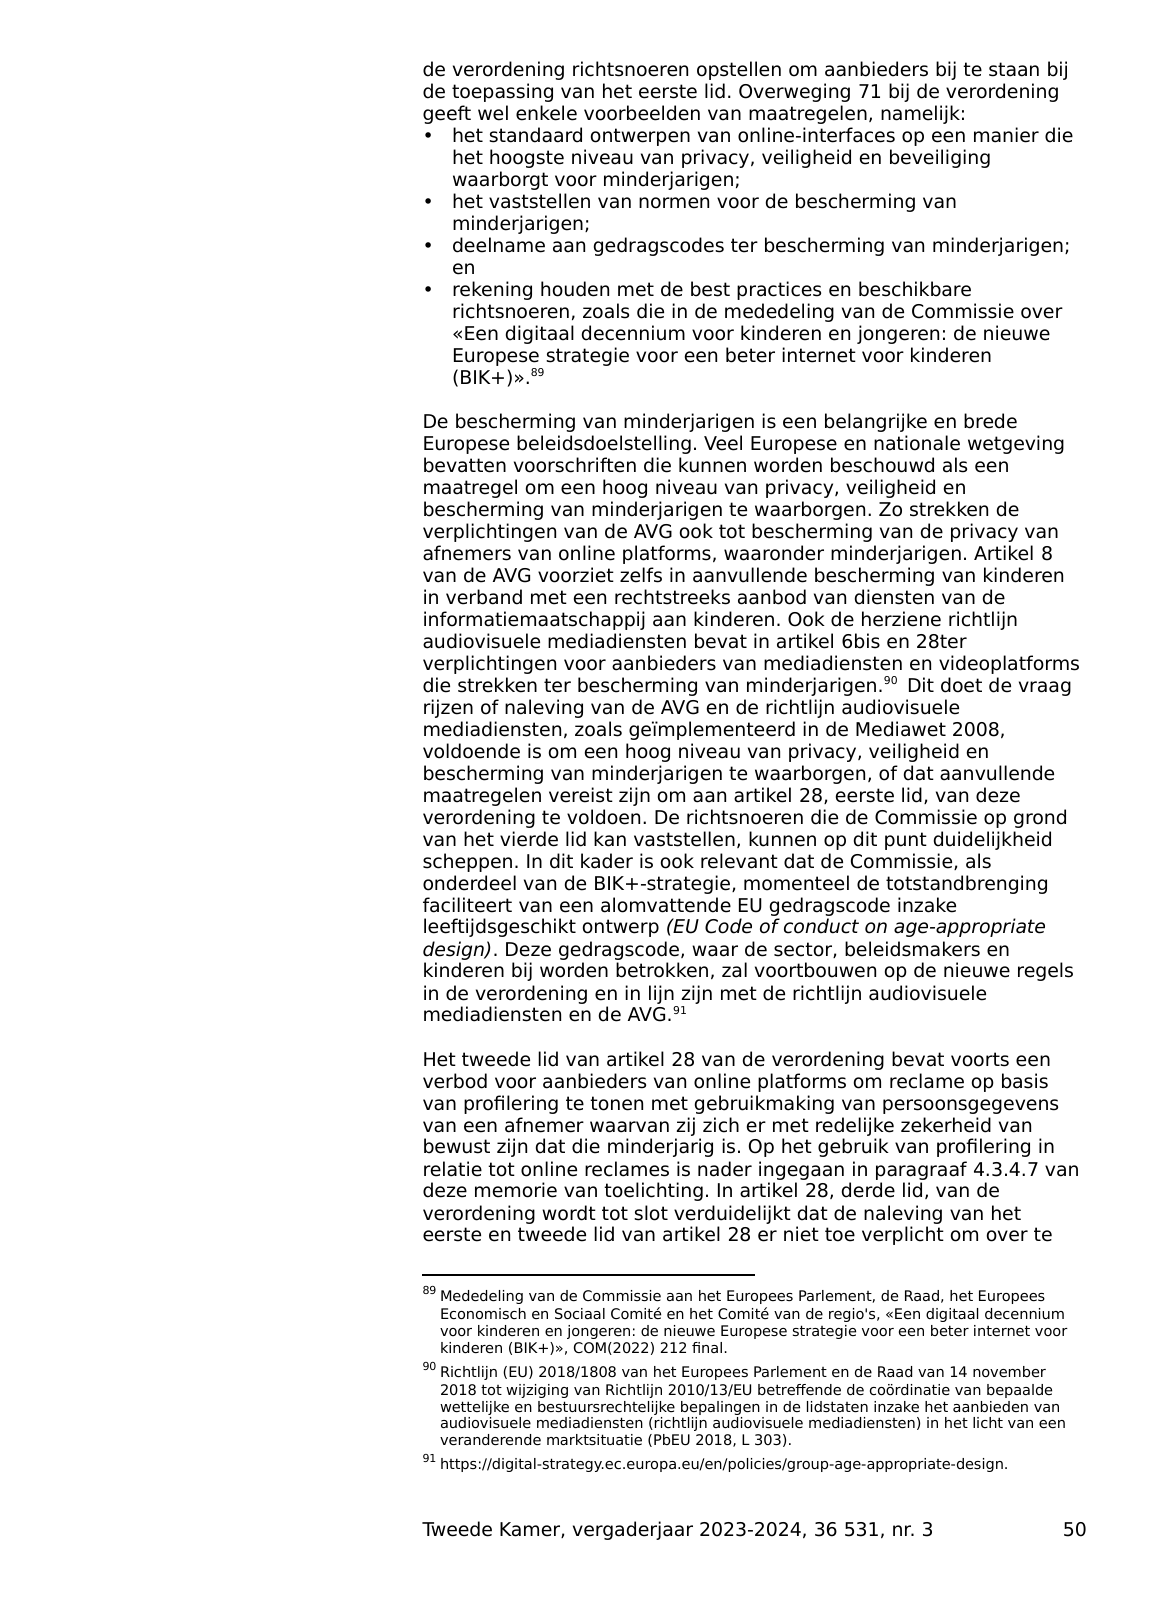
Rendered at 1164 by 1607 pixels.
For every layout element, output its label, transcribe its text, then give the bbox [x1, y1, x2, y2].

text de verordening richtsnoeren opstellen om aanbieders bij te staan bij de toepassing van het eerste lid. Overweging 71 bij de verordening geeft wel enkele voorbeelden van maatregelen, namelijk: [422, 59, 1087, 125]
text De bescherming van minderjarigen is een belangrijke en brede Europese beleidsdoelstelling. Veel Europese en nationale wetgeving bevatten voorschriften die kunnen worden beschouwd als een maatregel om een hoog niveau van privacy, veiligheid en bescherming van minderjarigen te waarborgen. Zo strekken de verplichtingen van de AVG ook tot bescherming van de privacy van afnemers van online platforms, waaronder minderjarigen. Artikel 8 van de AVG voorziet zelfs in aanvullende bescherming van kinderen in verband met een rechtstreeks aanbod van diensten van de informatiemaatschappij aan kinderen. Ook de herziene richtlijn audiovisuele mediadiensten bevat in artikel 6bis en 28ter verplichtingen voor aanbieders van mediadiensten en videoplatforms die strekken ter bescherming van minderjarigen. Dit doet de vraag rijzen of naleving van de AVG en de richtlijn audiovisuele mediadiensten, zoals geïmplementeerd in de Mediawet 2008, voldoende is om een hoog niveau van privacy, veiligheid en bescherming van minderjarigen te waarborgen, of dat aanvullende maatregelen vereist zijn om aan artikel 28, eerste lid, van deze verordening te voldoen. De richtsnoeren die de Commissie op grond van het vierde lid kan vaststellen, kunnen op dit punt duidelijkheid scheppen. In dit kader is ook relevant dat de Commissie, als onderdeel van de BIK+-strategie, momenteel de totstandbrenging faciliteert van een alomvattende EU gedragscode inzake leeftijdsgeschikt ontwerp (EU Code of conduct on age-appropriate design). Deze gedragscode, waar de sector, beleidsmakers en kinderen bij worden betrokken, zal voortbouwen op de nieuwe regels in de verordening en in lijn zijn met de richtlijn audiovisuele mediadiensten en de AVG. [422, 411, 1087, 1026]
text • het vaststellen van normen voor de bescherming van minderjarigen; [422, 191, 1087, 235]
text https://digital-strategy.ec.europa.eu/en/policies/group-age-appropriate-design. [422, 1452, 1087, 1474]
text • rekening houden met de best practices en beschikbare richtsnoeren, zoals die in de mededeling van de Commissie over «Een digitaal decennium voor kinderen en jongeren: de nieuwe Europese strategie voor een beter internet voor kinderen (BIK+)». [422, 279, 1087, 389]
text Mededeling van de Commissie aan het Europees Parlement, de Raad, het Europees Economisch en Sociaal Comité en het Comité van de regio's, «Een digitaal decennium voor kinderen en jongeren: de nieuwe Europese strategie voor een beter internet voor kinderen (BIK+)», COM(2022) 212 final. [422, 1284, 1087, 1357]
text • deelname aan gedragscodes ter bescherming van minderjarigen; en [422, 235, 1087, 279]
text Het tweede lid van artikel 28 van de verordening bevat voorts een verbod voor aanbieders van online platforms om reclame op basis van profilering te tonen met gebruikmaking van persoonsgegevens van een afnemer waarvan zij zich er met redelijke zekerheid van bewust zijn dat die minderjarig is. Op het gebruik van profilering in relatie tot online reclames is nader ingegaan in paragraaf 4.3.4.7 van deze memorie van toelichting. In artikel 28, derde lid, van de verordening wordt tot slot verduidelijkt dat de naleving van het eerste en tweede lid van artikel 28 er niet toe verplicht om over te [422, 1048, 1087, 1246]
text Richtlijn (EU) 2018/1808 van het Europees Parlement en de Raad van 14 november 2018 tot wijziging van Richtlijn 2010/13/EU betreffende de coördinatie van bepaalde wettelijke en bestuursrechtelijke bepalingen in de lidstaten inzake het aanbieden van audiovisuele mediadiensten (richtlijn audiovisuele mediadiensten) in het licht van een veranderende marktsituatie (PbEU 2018, L 303). [422, 1360, 1087, 1449]
text • het standaard ontwerpen van online-interfaces op een manier die het hoogste niveau van privacy, veiligheid en beveiliging waarborgt voor minderjarigen; [422, 125, 1087, 191]
